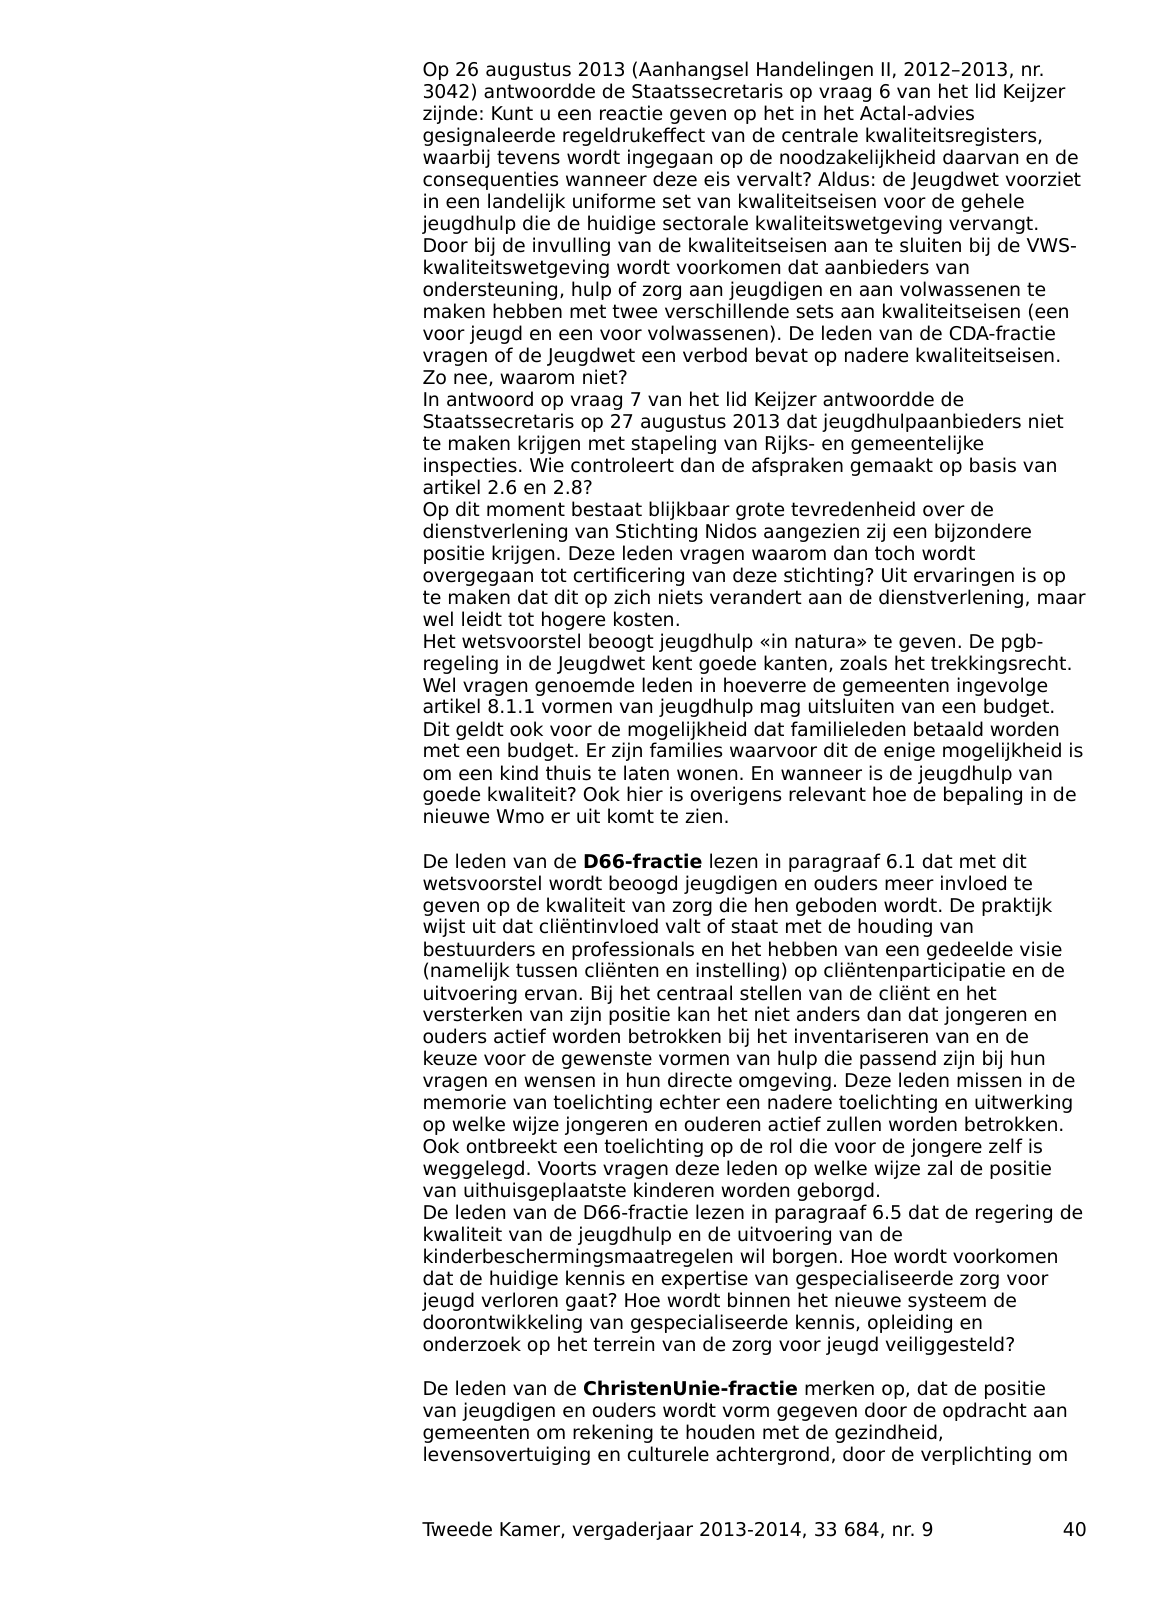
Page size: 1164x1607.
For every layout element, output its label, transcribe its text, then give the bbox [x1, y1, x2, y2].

text De leden van de ChristenUnie-fractie merken op, dat de positie van jeugdigen en ouders wordt vorm gegeven door de opdracht aan gemeenten om rekening te houden met de gezindheid, levensovertuiging en culturele achtergrond, door de verplichting om [422, 1378, 1087, 1466]
text De leden van de D66-fractie lezen in paragraaf 6.5 dat de regering de kwaliteit van de jeugdhulp en de uitvoering van de kinderbeschermingsmaatregelen wil borgen. Hoe wordt voorkomen dat de huidige kennis en expertise van gespecialiseerde zorg voor jeugd verloren gaat? Hoe wordt binnen het nieuwe systeem de doorontwikkeling van gespecialiseerde kennis, opleiding en onderzoek op het terrein van de zorg voor jeugd veiliggesteld? [422, 1202, 1087, 1356]
text Op dit moment bestaat blijkbaar grote tevredenheid over de dienstverlening van Stichting Nidos aangezien zij een bijzondere positie krijgen. Deze leden vragen waarom dan toch wordt overgegaan tot certificering van deze stichting? Uit ervaringen is op te maken dat dit op zich niets verandert aan de dienstverlening, maar wel leidt tot hogere kosten. [422, 499, 1087, 631]
text De leden van de D66-fractie lezen in paragraaf 6.1 dat met dit wetsvoorstel wordt beoogd jeugdigen en ouders meer invloed te geven op de kwaliteit van zorg die hen geboden wordt. De praktijk wijst uit dat cliëntinvloed valt of staat met de houding van bestuurders en professionals en het hebben van een gedeelde visie (namelijk tussen cliënten en instelling) op cliëntenparticipatie en de uitvoering ervan. Bij het centraal stellen van de cliënt en het versterken van zijn positie kan het niet anders dan dat jongeren en ouders actief worden betrokken bij het inventariseren van en de keuze voor de gewenste vormen van hulp die passend zijn bij hun vragen en wensen in hun directe omgeving. Deze leden missen in de memorie van toelichting echter een nadere toelichting en uitwerking op welke wijze jongeren en ouderen actief zullen worden betrokken. Ook ontbreekt een toelichting op de rol die voor de jongere zelf is weggelegd. Voorts vragen deze leden op welke wijze zal de positie van uithuisgeplaatste kinderen worden geborgd. [422, 851, 1087, 1202]
text In antwoord op vraag 7 van het lid Keijzer antwoordde de Staatssecretaris op 27 augustus 2013 dat jeugdhulpaanbieders niet te maken krijgen met stapeling van Rijks- en gemeentelijke inspecties. Wie controleert dan de afspraken gemaakt op basis van artikel 2.6 en 2.8? [422, 389, 1087, 499]
text Het wetsvoorstel beoogt jeugdhulp «in natura» te geven. De pgb-regeling in de Jeugdwet kent goede kanten, zoals het trekkingsrecht. Wel vragen genoemde leden in hoeverre de gemeenten ingevolge artikel 8.1.1 vormen van jeugdhulp mag uitsluiten van een budget. Dit geldt ook voor de mogelijkheid dat familieleden betaald worden met een budget. Er zijn families waarvoor dit de enige mogelijkheid is om een kind thuis te laten wonen. En wanneer is de jeugdhulp van goede kwaliteit? Ook hier is overigens relevant hoe de bepaling in de nieuwe Wmo er uit komt te zien. [422, 631, 1087, 828]
text Op 26 augustus 2013 (Aanhangsel Handelingen II, 2012–2013, nr. 3042) antwoordde de Staatssecretaris op vraag 6 van het lid Keijzer zijnde: Kunt u een reactie geven op het in het Actal-advies gesignaleerde regeldrukeffect van de centrale kwaliteitsregisters, waarbij tevens wordt ingegaan op de noodzakelijkheid daarvan en de consequenties wanneer deze eis vervalt? Aldus: de Jeugdwet voorziet in een landelijk uniforme set van kwaliteitseisen voor de gehele jeugdhulp die de huidige sectorale kwaliteitswetgeving vervangt. Door bij de invulling van de kwaliteitseisen aan te sluiten bij de VWS-kwaliteitswetgeving wordt voorkomen dat aanbieders van ondersteuning, hulp of zorg aan jeugdigen en aan volwassenen te maken hebben met twee verschillende sets aan kwaliteitseisen (een voor jeugd en een voor volwassenen). De leden van de CDA-fractie vragen of de Jeugdwet een verbod bevat op nadere kwaliteitseisen. Zo nee, waarom niet? [422, 59, 1087, 389]
